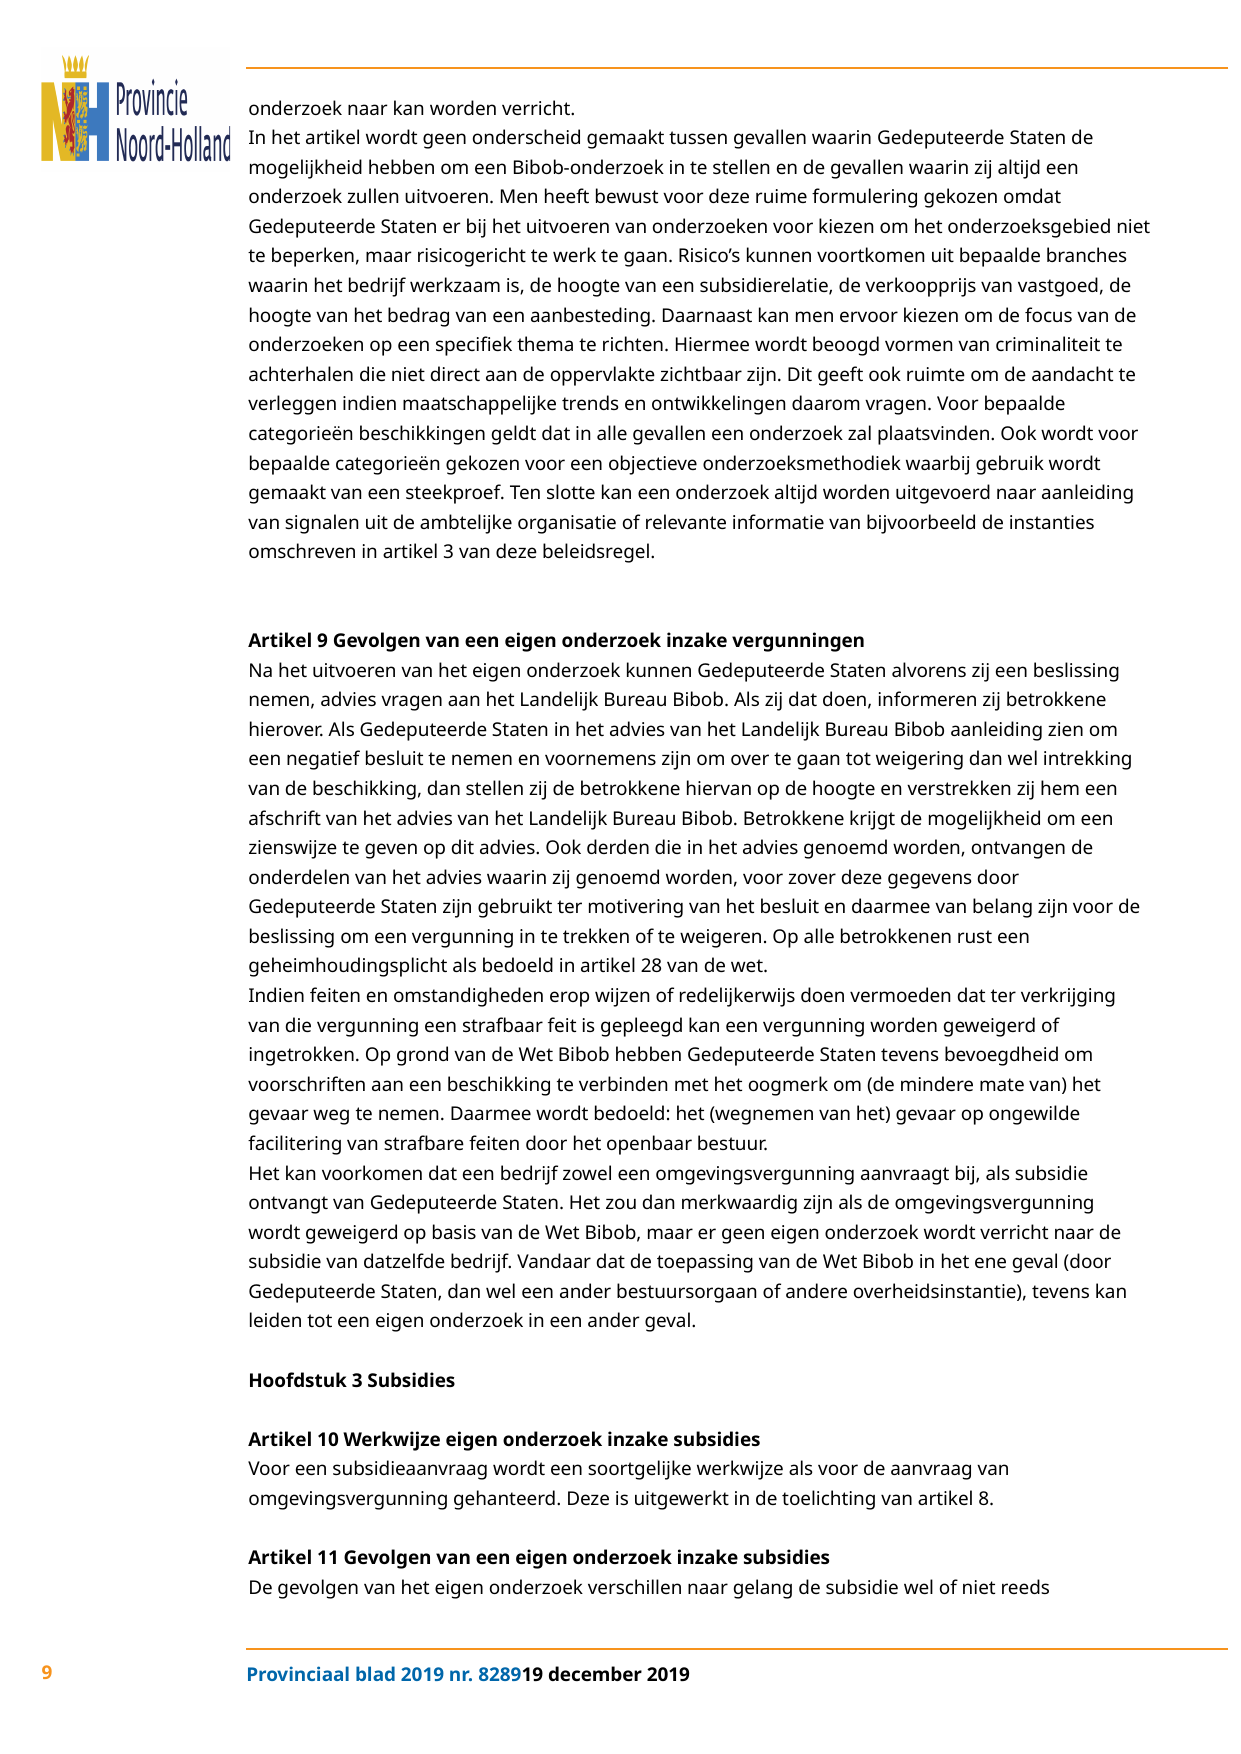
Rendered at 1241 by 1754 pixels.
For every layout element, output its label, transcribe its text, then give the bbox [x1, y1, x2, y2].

text onderzoek naar kan worden verricht. [248, 95, 1152, 121]
text Artikel 10 Werkwijze eigen onderzoek inzake subsidies [248, 1426, 1152, 1452]
text De gevolgen van het eigen onderzoek verschillen naar gelang de subsidie wel of niet reeds [248, 1574, 1152, 1600]
text Artikel 9 Gevolgen van een eigen onderzoek inzake vergunningen [248, 627, 1152, 653]
text In het artikel wordt geen onderscheid gemaakt tussen gevallen waarin Gedeputeerde Staten de mogelijkheid hebben om een Bibob-onderzoek in te stellen en de gevallen waarin zij altijd een onderzoek zullen uitvoeren. Men heeft bewust voor deze ruime formulering gekozen omdat Gedeputeerde Staten er bij het uitvoeren van onderzoeken voor kiezen om het onderzoeksgebied niet te beperken, maar risicogericht te werk te gaan. Risico’s kunnen voortkomen uit bepaalde branches waarin het bedrijf werkzaam is, de hoogte van een subsidierelatie, de verkoopprijs van vastgoed, de hoogte van het bedrag van een aanbesteding. Daarnaast kan men ervoor kiezen om de focus van de onderzoeken op een specifiek thema te richten. Hiermee wordt beoogd vormen van criminaliteit te achterhalen die niet direct aan de oppervlakte zichtbaar zijn. Dit geeft ook ruimte om de aandacht te verleggen indien maatschappelijke trends en ontwikkelingen daarom vragen. Voor bepaalde categorieën beschikkingen geldt dat in alle gevallen een onderzoek zal plaatsvinden. Ook wordt voor bepaalde categorieën gekozen voor een objectieve onderzoeksmethodiek waarbij gebruik wordt gemaakt van een steekproef. Ten slotte kan een onderzoek altijd worden uitgevoerd naar aanleiding van signalen uit de ambtelijke organisatie of relevante informatie van bijvoorbeeld de instanties omschreven in artikel 3 van deze beleidsregel. [248, 124, 1152, 564]
text Hoofdstuk 3 Subsidies [248, 1367, 1152, 1393]
text Het kan voorkomen dat een bedrijf zowel een omgevingsvergunning aanvraagt bij, als subsidie ontvangt van Gedeputeerde Staten. Het zou dan merkwaardig zijn als de omgevingsvergunning wordt geweigerd op basis van de Wet Bibob, maar er geen eigen onderzoek wordt verricht naar de subsidie van datzelfde bedrijf. Vandaar dat de toepassing van de Wet Bibob in het ene geval (door Gedeputeerde Staten, dan wel een ander bestuursorgaan of andere overheidsinstantie), tevens kan leiden tot een eigen onderzoek in een ander geval. [248, 1160, 1152, 1333]
text Indien feiten en omstandigheden erop wijzen of redelijkerwijs doen vermoeden dat ter verkrijging van die vergunning een strafbaar feit is gepleegd kan een vergunning worden geweigerd of ingetrokken. Op grond van de Wet Bibob hebben Gedeputeerde Staten tevens bevoegdheid om voorschriften aan een beschikking te verbinden met het oogmerk om (de mindere mate van) het gevaar weg te nemen. Daarmee wordt bedoeld: het (wegnemen van het) gevaar op ongewilde facilitering van strafbare feiten door het openbaar bestuur. [248, 982, 1152, 1156]
text Artikel 11 Gevolgen van een eigen onderzoek inzake subsidies [248, 1544, 1152, 1570]
text Voor een subsidieaanvraag wordt een soortgelijke werkwijze als voor de aanvraag van omgevingsvergunning gehanteerd. Deze is uitgewerkt in de toelichting van artikel 8. [248, 1456, 1152, 1511]
text Na het uitvoeren van het eigen onderzoek kunnen Gedeputeerde Staten alvorens zij een beslissing nemen, advies vragen aan het Landelijk Bureau Bibob. Als zij dat doen, informeren zij betrokkene hierover. Als Gedeputeerde Staten in het advies van het Landelijk Bureau Bibob aanleiding zien om een negatief besluit te nemen en voornemens zijn om over te gaan tot weigering dan wel intrekking van de beschikking, dan stellen zij de betrokkene hiervan op de hoogte en verstrekken zij hem een afschrift van het advies van het Landelijk Bureau Bibob. Betrokkene krijgt de mogelijkheid om een zienswijze te geven op dit advies. Ook derden die in het advies genoemd worden, ontvangen de onderdelen van het advies waarin zij genoemd worden, voor zover deze gegevens door Gedeputeerde Staten zijn gebruikt ter motivering van het besluit en daarmee van belang zijn voor de beslissing om een vergunning in te trekken of te weigeren. Op alle betrokkenen rust een geheimhoudingsplicht als bedoeld in artikel 28 van de wet. [248, 657, 1152, 978]
picture [41, 47, 231, 172]
